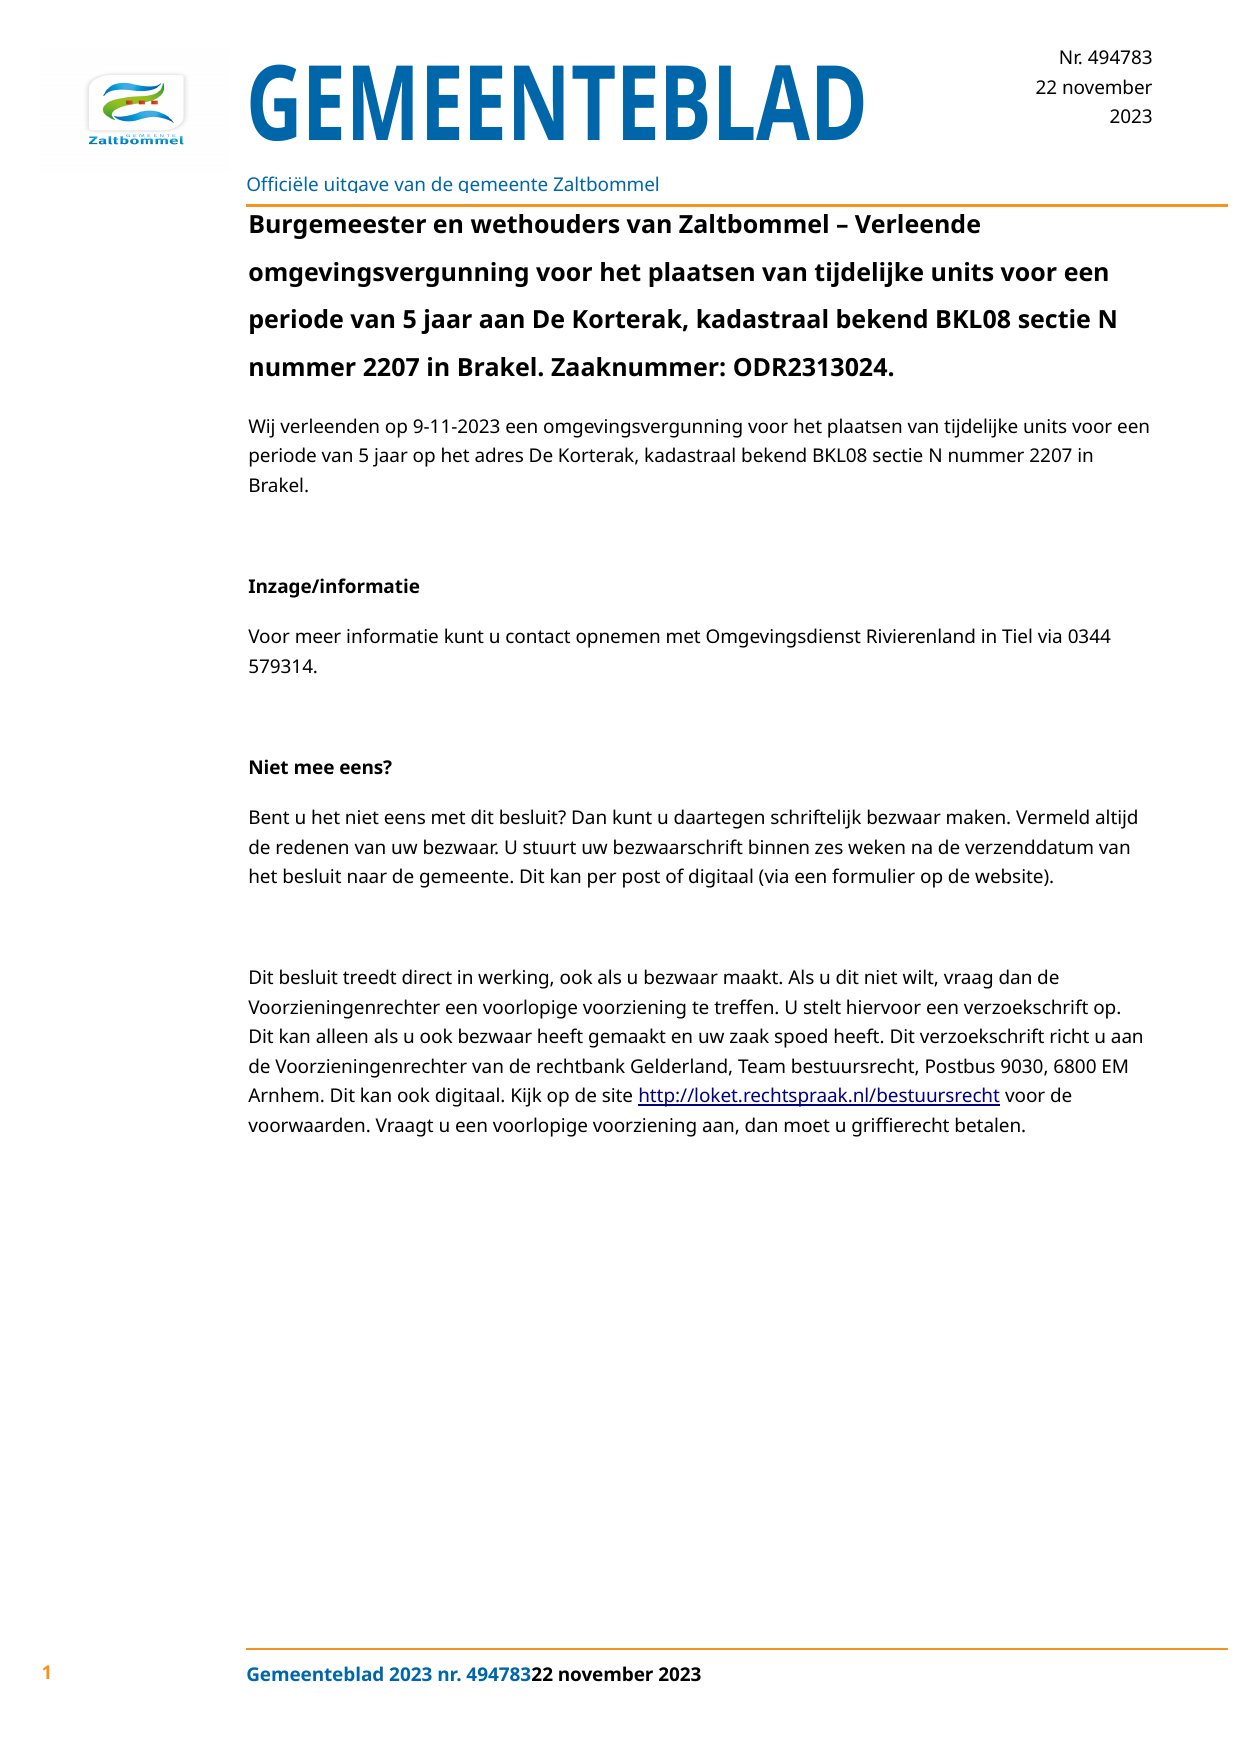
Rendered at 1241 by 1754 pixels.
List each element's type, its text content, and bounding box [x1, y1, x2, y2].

text Dit besluit treedt direct in werking, ook als u bezwaar maakt. Als u dit niet wilt, vraag dan de Voorzieningenrechter een voorlopige voorziening te treffen. U stelt hiervoor een verzoekschrift op. Dit kan alleen als u ook bezwaar heeft gemaakt en uw zaak spoed heeft. Dit verzoekschrift richt u aan de Voorzieningenrechter van de rechtbank Gelderland, Team bestuursrecht, Postbus 9030, 6800 EM Arnhem. Dit kan ook digitaal. Kijk op de site http://loket.rechtspraak.nl/bestuursrecht voor de voorwaarden. Vraagt u een voorlopige voorziening aan, dan moet u griffierecht betalen. [248, 964, 1152, 1138]
text Burgemeester en wethouders van Zaltbommel – Verleende omgevingsvergunning voor het plaatsen van tijdelijke units voor een periode van 5 jaar aan De Korterak, kadastraal bekend BKL08 sectie N nummer 2207 in Brakel. Zaaknummer: ODR2313024. [248, 207, 1152, 384]
text Niet mee eens? [248, 754, 1152, 780]
picture [41, 47, 231, 172]
text Voor meer informatie kunt u contact opnemen met Omgevingsdienst Rivierenland in Tiel via 0344 579314. [248, 623, 1152, 679]
text Bent u het niet eens met dit besluit? Dan kunt u daartegen schriftelijk bezwaar maken. Vermeld altijd de redenen van uw bezwaar. U stuurt uw bezwaarschrift binnen zes weken na de verzenddatum van het besluit naar de gemeente. Dit kan per post of digitaal (via een formulier op de website). [248, 804, 1152, 889]
text Inzage/informatie [248, 573, 1152, 599]
text Wij verleenden op 9-11-2023 een omgevingsvergunning voor het plaatsen van tijdelijke units voor een periode van 5 jaar op het adres De Korterak, kadastraal bekend BKL08 sectie N nummer 2207 in Brakel. [248, 413, 1152, 498]
